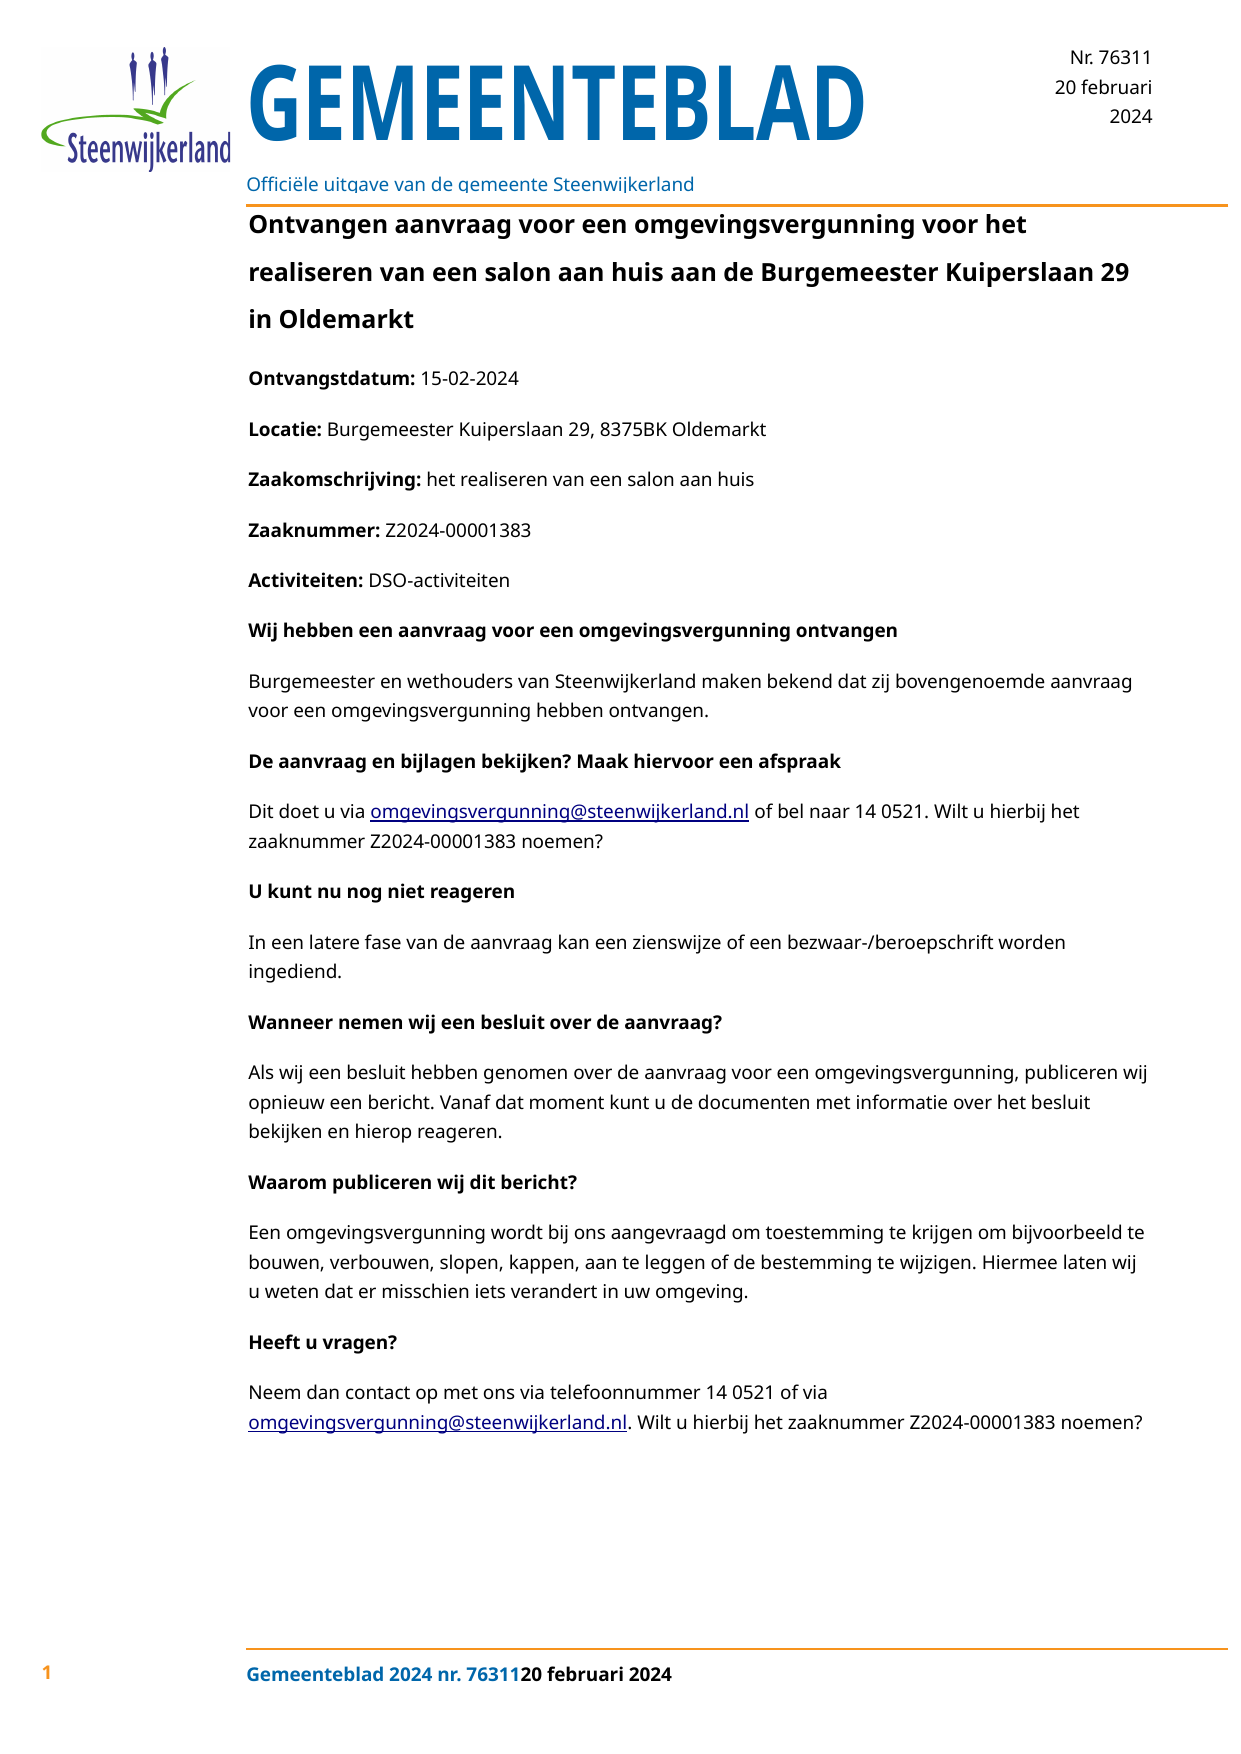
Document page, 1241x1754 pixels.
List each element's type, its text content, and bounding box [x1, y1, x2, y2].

picture [41, 47, 231, 172]
text Wanneer nemen wij een besluit over de aanvraag? [248, 1009, 1152, 1034]
text Een omgevingsvergunning wordt bij ons aangevraagd om toestemming te krijgen om bijvoorbeeld te bouwen, verbouwen, slopen, kappen, aan te leggen of de bestemming te wijzigen. Hiermee laten wij u weten dat er misschien iets verandert in uw omgeving. [248, 1219, 1152, 1304]
text Burgemeester en wethouders van Steenwijkerland maken bekend dat zij bovengenoemde aanvraag voor een omgevingsvergunning hebben ontvangen. [248, 668, 1152, 723]
text Activiteiten: DSO-activiteiten [248, 567, 1152, 593]
text Zaaknummer: Z2024-00001383 [248, 517, 1152, 542]
text Wij hebben een aanvraag voor een omgevingsvergunning ontvangen [248, 618, 1152, 643]
text Ontvangen aanvraag voor een omgevingsvergunning voor het realiseren van een salon aan huis aan de Burgemeester Kuiperslaan 29 in Oldemarkt [248, 207, 1152, 336]
text Locatie: Burgemeester Kuiperslaan 29, 8375BK Oldemarkt [248, 416, 1152, 442]
text Zaakomschrijving: het realiseren van een salon aan huis [248, 466, 1152, 492]
text In een latere fase van de aanvraag kan een zienswijze of een bezwaar-/beroepschrift worden ingediend. [248, 929, 1152, 984]
text Dit doet u via omgevingsvergunning@steenwijkerland.nl of bel naar 14 0521. Wilt u hierbij het zaaknummer Z2024-00001383 noemen? [248, 798, 1152, 854]
text Als wij een besluit hebben genomen over de aanvraag voor een omgevingsvergunning, publiceren wij opnieuw een bericht. Vanaf dat moment kunt u de documenten met informatie over het besluit bekijken en hierop reageren. [248, 1059, 1152, 1144]
text Waarom publiceren wij dit bericht? [248, 1169, 1152, 1194]
text De aanvraag en bijlagen bekijken? Maak hiervoor een afspraak [248, 748, 1152, 774]
text Neem dan contact op met ons via telefoonnummer 14 0521 of via omgevingsvergunning@steenwijkerland.nl. Wilt u hierbij het zaaknummer Z2024-00001383 noemen? [248, 1379, 1152, 1434]
text U kunt nu nog niet reageren [248, 878, 1152, 904]
text Ontvangstdatum: 15-02-2024 [248, 366, 1152, 391]
text Heeft u vragen? [248, 1329, 1152, 1354]
